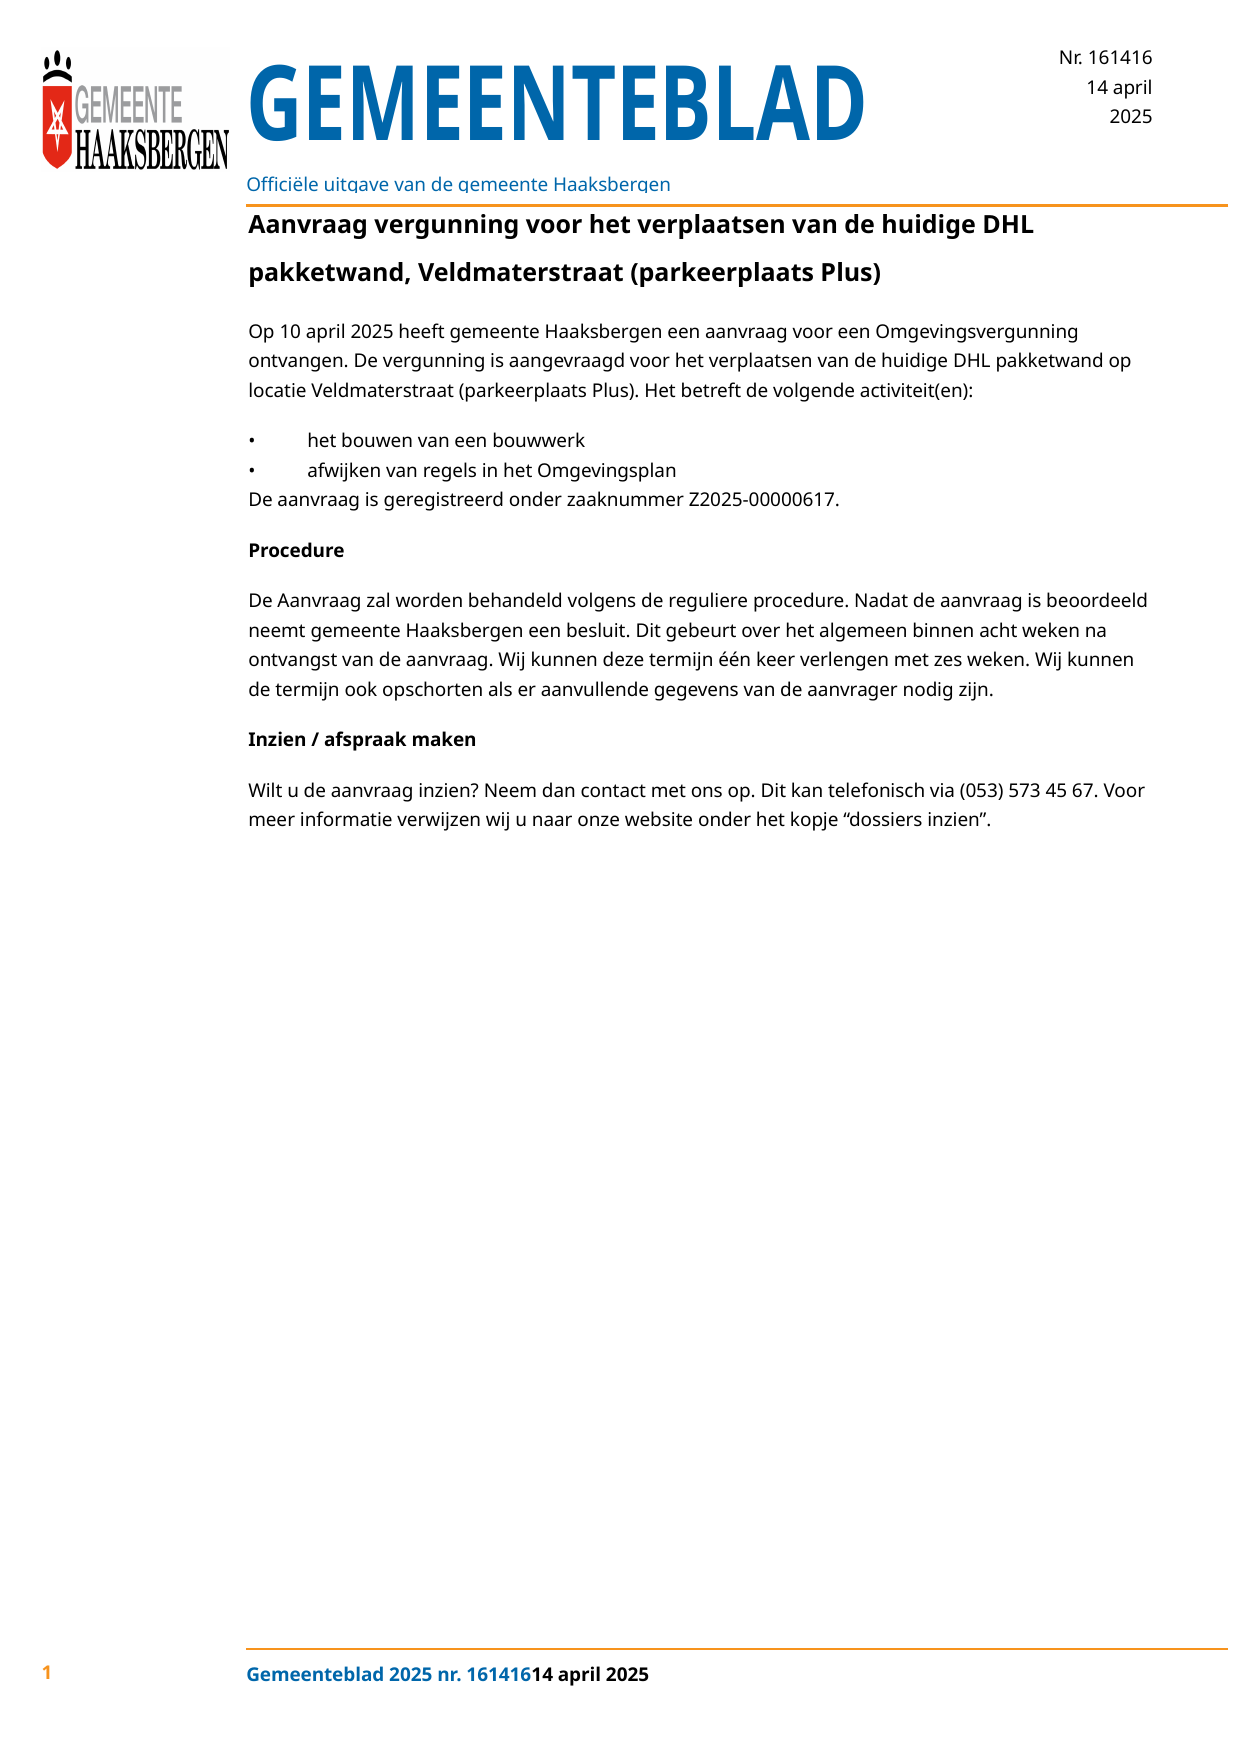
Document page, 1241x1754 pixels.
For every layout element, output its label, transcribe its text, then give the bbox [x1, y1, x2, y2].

text Aanvraag vergunning voor het verplaatsen van de huidige DHL pakketwand, Veldmaterstraat (parkeerplaats Plus) [248, 207, 1152, 288]
list het bouwen van een bouwwerk [248, 427, 1152, 453]
text De aanvraag is geregistreerd onder zaaknummer Z2025-00000617. [248, 487, 1152, 512]
text Procedure [248, 537, 1152, 563]
text De Aanvraag zal worden behandeld volgens de reguliere procedure. Nadat de aanvraag is beoordeeld neemt gemeente Haaksbergen een besluit. Dit gebeurt over het algemeen binnen acht weken na ontvangst van de aanvraag. Wij kunnen deze termijn één keer verlengen met zes weken. Wij kunnen de termijn ook opschorten als er aanvullende gegevens van de aanvrager nodig zijn. [248, 587, 1152, 702]
text Wilt u de aanvraag inzien? Neem dan contact met ons op. Dit kan telefonisch via (053) 573 45 67. Voor meer informatie verwijzen wij u naar onze website onder het kopje “dossiers inzien”. [248, 777, 1152, 832]
list afwijken van regels in het Omgevingsplan [248, 457, 1152, 483]
text Inzien / afspraak maken [248, 727, 1152, 752]
picture [41, 47, 231, 172]
text Op 10 april 2025 heeft gemeente Haaksbergen een aanvraag voor een Omgevingsvergunning ontvangen. De vergunning is aangevraagd voor het verplaatsen van de huidige DHL pakketwand op locatie Veldmaterstraat (parkeerplaats Plus). Het betreft de volgende activiteit(en): [248, 318, 1152, 403]
